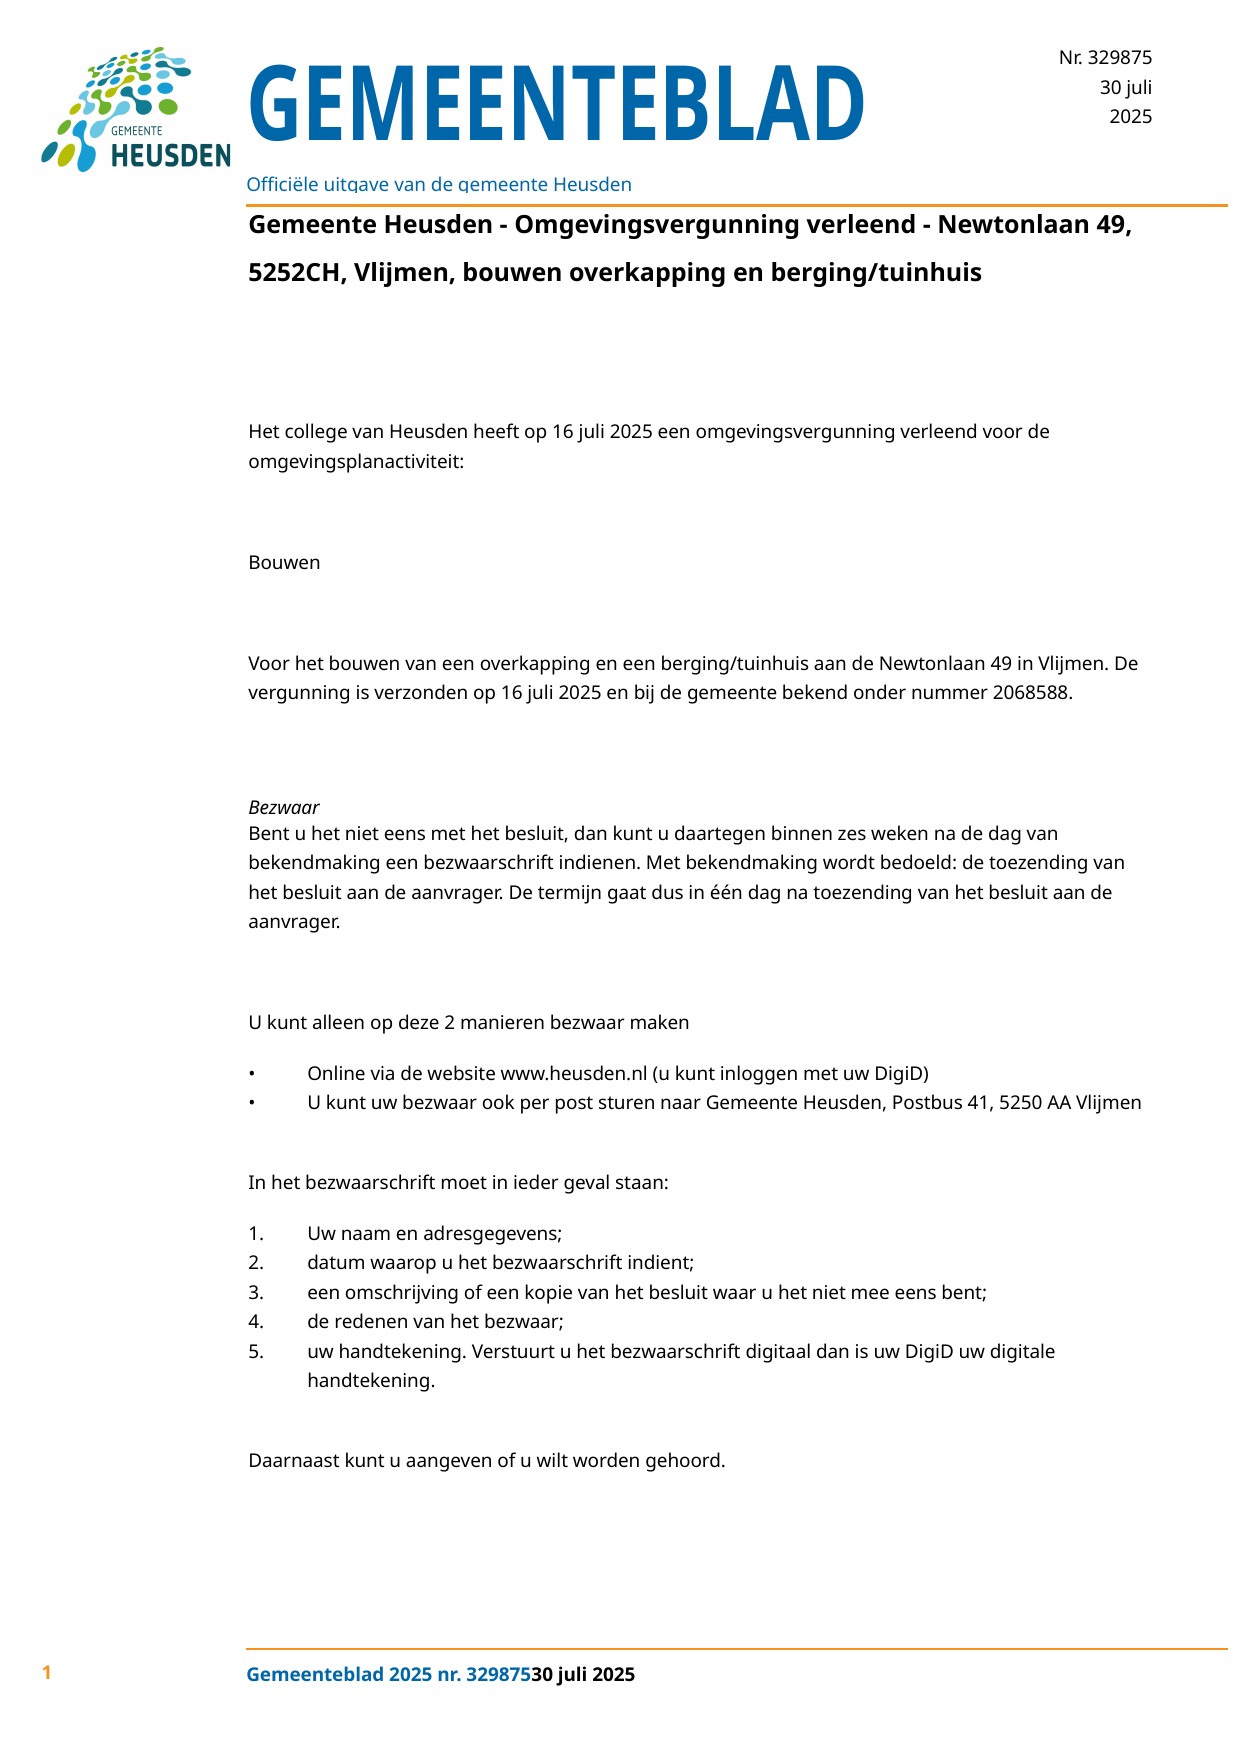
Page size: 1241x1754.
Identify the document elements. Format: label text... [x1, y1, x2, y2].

text Daarnaast kunt u aangeven of u wilt worden gehoord. [248, 1448, 1152, 1473]
list Uw naam en adresgegevens; [248, 1220, 1152, 1245]
list uw handtekening. Verstuurt u het bezwaarschrift digitaal dan is uw DigiD uw digitale handtekening. [248, 1338, 1152, 1393]
text In het bezwaarschrift moet in ieder geval staan: [248, 1169, 1152, 1195]
list de redenen van het bezwaar; [248, 1308, 1152, 1334]
picture [41, 47, 231, 172]
list U kunt uw bezwaar ook per post sturen naar Gemeente Heusden, Postbus 41, 5250 AA Vlijmen [248, 1089, 1152, 1115]
text Bouwen [248, 549, 1152, 575]
text Bezwaar [248, 794, 1152, 820]
text Voor het bouwen van een overkapping en een berging/tuinhuis aan de Newtonlaan 49 in Vlijmen. De vergunning is verzonden op 16 juli 2025 en bij de gemeente bekend onder nummer 2068588. [248, 650, 1152, 705]
text Het college van Heusden heeft op 16 juli 2025 een omgevingsvergunning verleend voor de omgevingsplanactiviteit: [248, 419, 1152, 474]
list Online via de website www.heusden.nl (u kunt inloggen met uw DigiD) [248, 1060, 1152, 1085]
text U kunt alleen op deze 2 manieren bezwaar maken [248, 1009, 1152, 1035]
list een omschrijving of een kopie van het besluit waar u het niet mee eens bent; [248, 1279, 1152, 1304]
list datum waarop u het bezwaarschrift indient; [248, 1249, 1152, 1275]
text Bent u het niet eens met het besluit, dan kunt u daartegen binnen zes weken na de dag van bekendmaking een bezwaarschrift indienen. Met bekendmaking wordt bedoeld: de toezending van het besluit aan de aanvrager. De termijn gaat dus in één dag na toezending van het besluit aan de aanvrager. [248, 820, 1152, 934]
text Gemeente Heusden - Omgevingsvergunning verleend - Newtonlaan 49, 5252CH, Vlijmen, bouwen overkapping en berging/tuinhuis [248, 207, 1152, 288]
